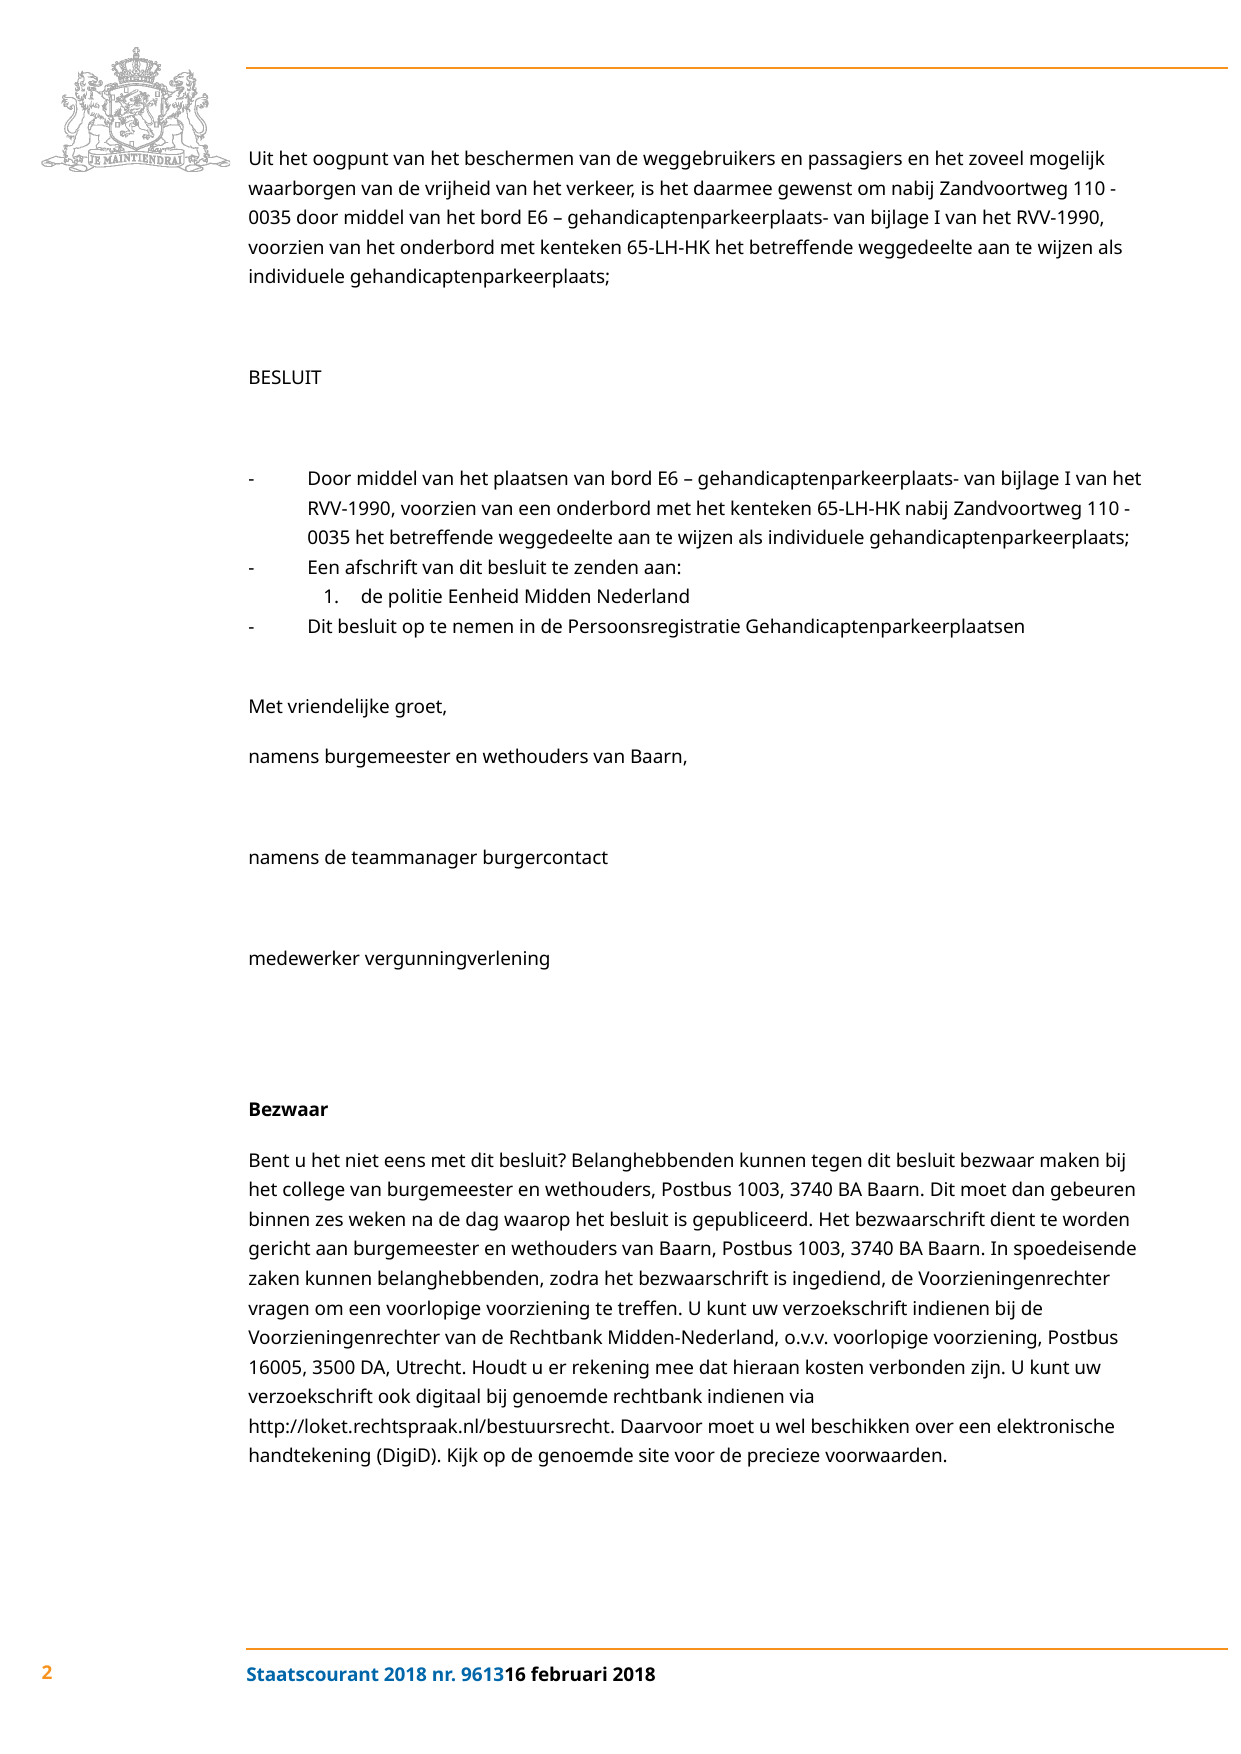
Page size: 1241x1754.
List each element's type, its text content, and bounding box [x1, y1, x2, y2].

text medewerker vergunningverlening [248, 945, 1152, 971]
text namens burgemeester en wethouders van Baarn, [248, 743, 1152, 769]
list Dit besluit op te nemen in de Persoonsregistratie Gehandicaptenparkeerplaatsen [248, 613, 1152, 639]
text Bent u het niet eens met dit besluit? Belanghebbenden kunnen tegen dit besluit bezwaar maken bij het college van burgemeester en wethouders, Postbus 1003, 3740 BA Baarn. Dit moet dan gebeuren binnen zes weken na de dag waarop het besluit is gepubliceerd. Het bezwaarschrift dient te worden gericht aan burgemeester en wethouders van Baarn, Postbus 1003, 3740 BA Baarn. In spoedeisende zaken kunnen belanghebbenden, zodra het bezwaarschrift is ingediend, de Voorzieningenrechter vragen om een voorlopige voorziening te treffen. U kunt uw verzoekschrift indienen bij de Voorzieningenrechter van de Rechtbank Midden-Nederland, o.v.v. voorlopige voorziening, Postbus 16005, 3500 DA, Utrecht. Houdt u er rekening mee dat hieraan kosten verbonden zijn. U kunt uw verzoekschrift ook digitaal bij genoemde rechtbank indienen via http://loket.rechtspraak.nl/bestuursrecht. Daarvoor moet u wel beschikken over een elektronische handtekening (DigiD). Kijk op de genoemde site voor de precieze voorwaarden. [248, 1147, 1152, 1468]
list de politie Eenheid Midden Nederland [323, 583, 1152, 609]
text Met vriendelijke groet, [248, 693, 1152, 719]
text Uit het oogpunt van het beschermen van de weggebruikers en passagiers en het zoveel mogelijk waarborgen van de vrijheid van het verkeer, is het daarmee gewenst om nabij Zandvoortweg 110 - 0035 door middel van het bord E6 – gehandicaptenparkeerplaats- van bijlage I van het RVV-1990, voorzien van het onderbord met kenteken 65-LH-HK het betreffende weggedeelte aan te wijzen als individuele gehandicaptenparkeerplaats; [248, 145, 1152, 289]
text BESLUIT [248, 364, 1152, 390]
text Bezwaar [248, 1096, 1152, 1122]
picture [41, 47, 231, 172]
list Door middel van het plaatsen van bord E6 – gehandicaptenparkeerplaats- van bijlage I van het RVV-1990, voorzien van een onderbord met het kenteken 65-LH-HK nabij Zandvoortweg 110 - 0035 het betreffende weggedeelte aan te wijzen als individuele gehandicaptenparkeerplaats; [248, 465, 1152, 550]
list Een afschrift van dit besluit te zenden aan: [248, 554, 1152, 580]
text namens de teammanager burgercontact [248, 844, 1152, 870]
